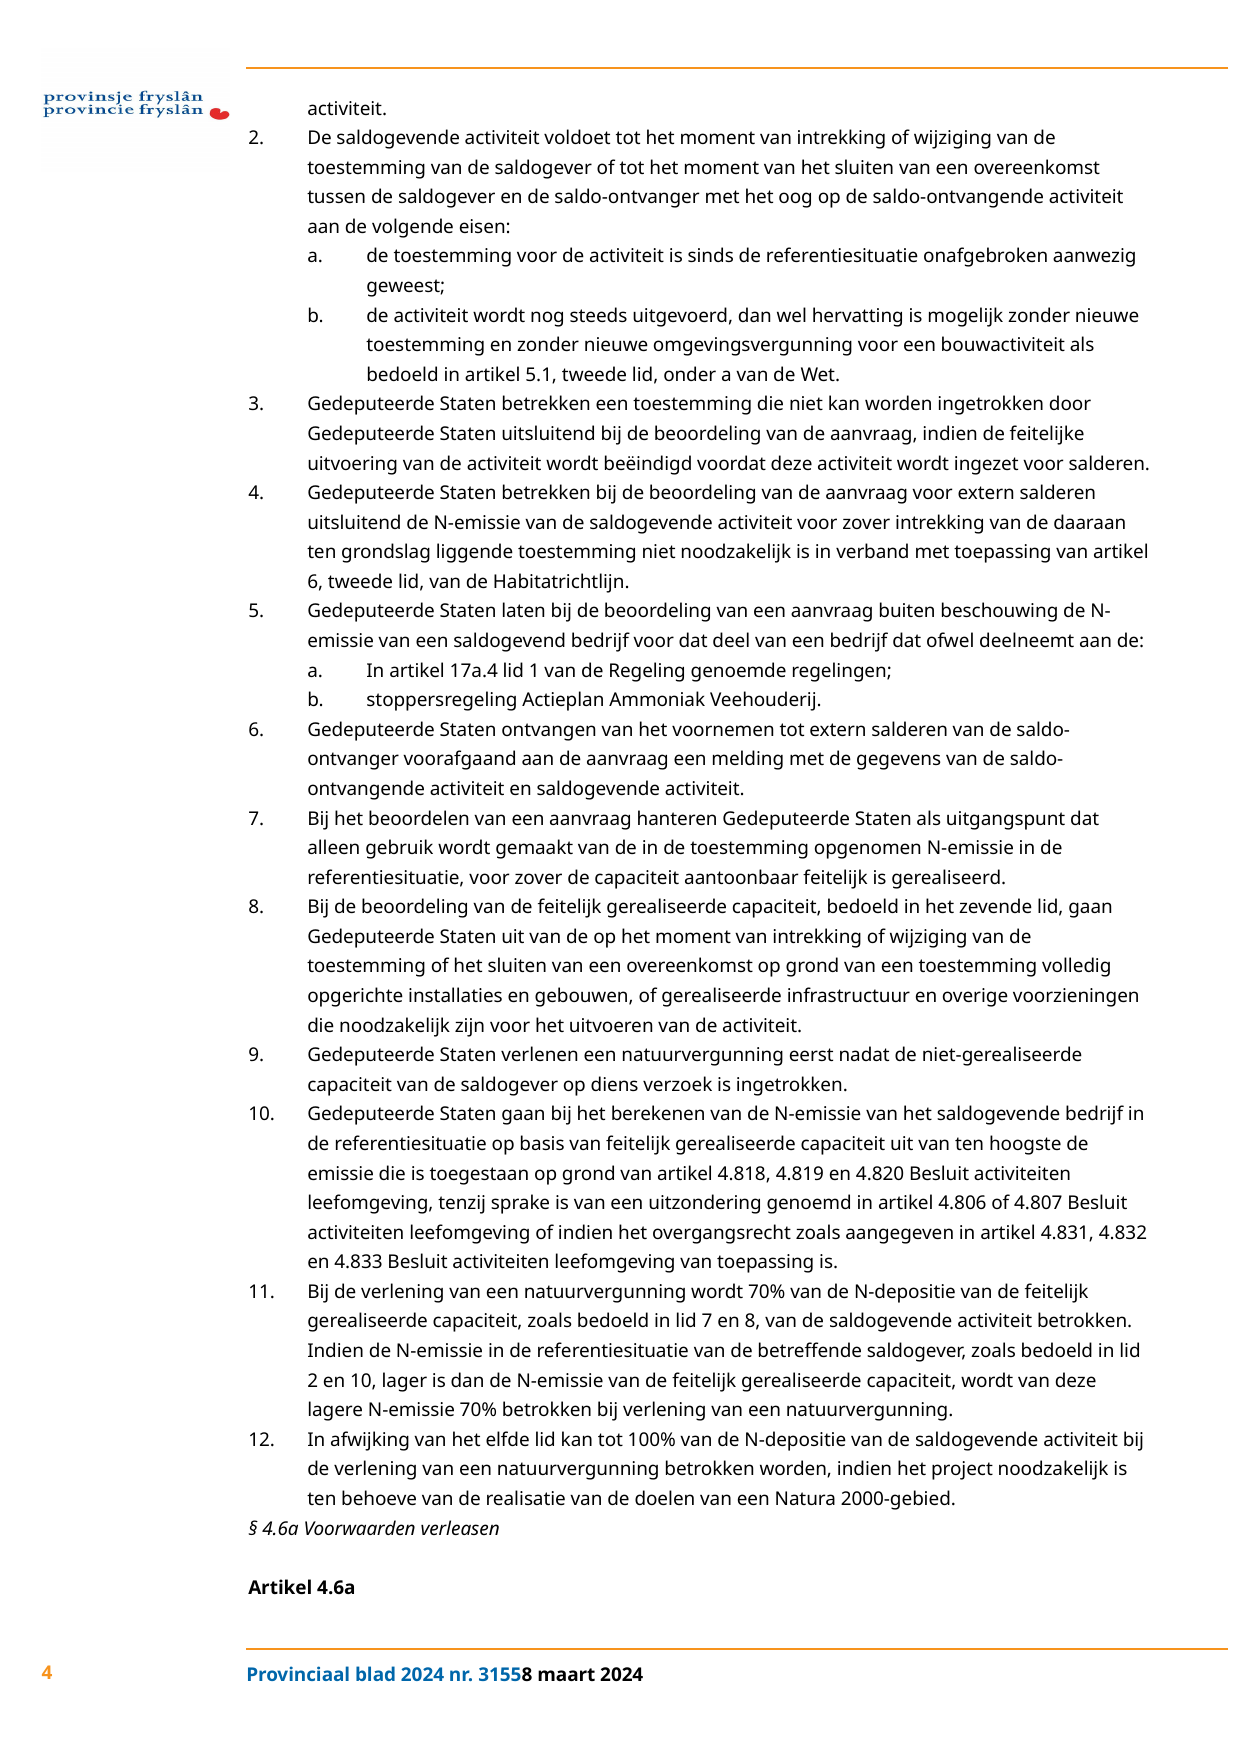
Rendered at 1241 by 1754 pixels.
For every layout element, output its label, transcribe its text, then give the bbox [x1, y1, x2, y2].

list Bij het beoordelen van een aanvraag hanteren Gedeputeerde Staten als uitgangspunt dat alleen gebruik wordt gemaakt van de in de toestemming opgenomen N-emissie in de referentiesituatie, voor zover de capaciteit aantoonbaar feitelijk is gerealiseerd. [248, 805, 1152, 890]
list de activiteit wordt nog steeds uitgevoerd, dan wel hervatting is mogelijk zonder nieuwe toestemming en zonder nieuwe omgevingsvergunning voor een bouwactiviteit als bedoeld in artikel 5.1, tweede lid, onder a van de Wet. [307, 302, 1152, 387]
list activiteit. [248, 95, 1152, 121]
picture [41, 47, 231, 172]
list Gedeputeerde Staten ontvangen van het voornemen tot extern salderen van de saldo-ontvanger voorafgaand aan de aanvraag een melding met de gegevens van de saldo-ontvangende activiteit en saldogevende activiteit. [248, 716, 1152, 801]
list Gedeputeerde Staten betrekken bij de beoordeling van de aanvraag voor extern salderen uitsluitend de N-emissie van de saldogevende activiteit voor zover intrekking van de daaraan ten grondslag liggende toestemming niet noodzakelijk is in verband met toepassing van artikel 6, tweede lid, van de Habitatrichtlijn. [248, 479, 1152, 594]
text Artikel 4.6a [248, 1574, 1152, 1600]
list Gedeputeerde Staten laten bij de beoordeling van een aanvraag buiten beschouwing de N-emissie van een saldogevend bedrijf voor dat deel van een bedrijf dat ofwel deelneemt aan de: [248, 598, 1152, 653]
list De saldogevende activiteit voldoet tot het moment van intrekking of wijziging van de toestemming van de saldogever of tot het moment van het sluiten van een overeenkomst tussen de saldogever en de saldo-ontvanger met het oog op de saldo-ontvangende activiteit aan de volgende eisen: [248, 124, 1152, 239]
list Gedeputeerde Staten gaan bij het berekenen van de N-emissie van het saldogevende bedrijf in de referentiesituatie op basis van feitelijk gerealiseerde capaciteit uit van ten hoogste de emissie die is toegestaan op grond van artikel 4.818, 4.819 en 4.820 Besluit activiteiten leefomgeving, tenzij sprake is van een uitzondering genoemd in artikel 4.806 of 4.807 Besluit activiteiten leefomgeving of indien het overgangsrecht zoals aangegeven in artikel 4.831, 4.832 en 4.833 Besluit activiteiten leefomgeving van toepassing is. [248, 1101, 1152, 1274]
list Gedeputeerde Staten betrekken een toestemming die niet kan worden ingetrokken door Gedeputeerde Staten uitsluitend bij de beoordeling van de aanvraag, indien de feitelijke uitvoering van de activiteit wordt beëindigd voordat deze activiteit wordt ingezet voor salderen. [248, 391, 1152, 476]
list de toestemming voor de activiteit is sinds de referentiesituatie onafgebroken aanwezig geweest; [307, 243, 1152, 298]
list In afwijking van het elfde lid kan tot 100% van de N-depositie van de saldogevende activiteit bij de verlening van een natuurvergunning betrokken worden, indien het project noodzakelijk is ten behoeve van de realisatie van de doelen van een Natura 2000-gebied. [248, 1426, 1152, 1511]
list Gedeputeerde Staten verlenen een natuurvergunning eerst nadat de niet-gerealiseerde capaciteit van de saldogever op diens verzoek is ingetrokken. [248, 1041, 1152, 1097]
list stoppersregeling Actieplan Ammoniak Veehouderij. [307, 686, 1152, 712]
text § 4.6a Voorwaarden verleasen [248, 1515, 1152, 1541]
list Bij de verlening van een natuurvergunning wordt 70% van de N-depositie van de feitelijk gerealiseerde capaciteit, zoals bedoeld in lid 7 en 8, van de saldogevende activiteit betrokken. Indien de N-emissie in de referentiesituatie van de betreffende saldogever, zoals bedoeld in lid 2 en 10, lager is dan de N-emissie van de feitelijk gerealiseerde capaciteit, wordt van deze lagere N-emissie 70% betrokken bij verlening van een natuurvergunning. [248, 1278, 1152, 1422]
list In artikel 17a.4 lid 1 van de Regeling genoemde regelingen; [307, 657, 1152, 683]
list Bij de beoordeling van de feitelijk gerealiseerde capaciteit, bedoeld in het zevende lid, gaan Gedeputeerde Staten uit van de op het moment van intrekking of wijziging van de toestemming of het sluiten van een overeenkomst op grond van een toestemming volledig opgerichte installaties en gebouwen, of gerealiseerde infrastructuur en overige voorzieningen die noodzakelijk zijn voor het uitvoeren van de activiteit. [248, 893, 1152, 1038]
